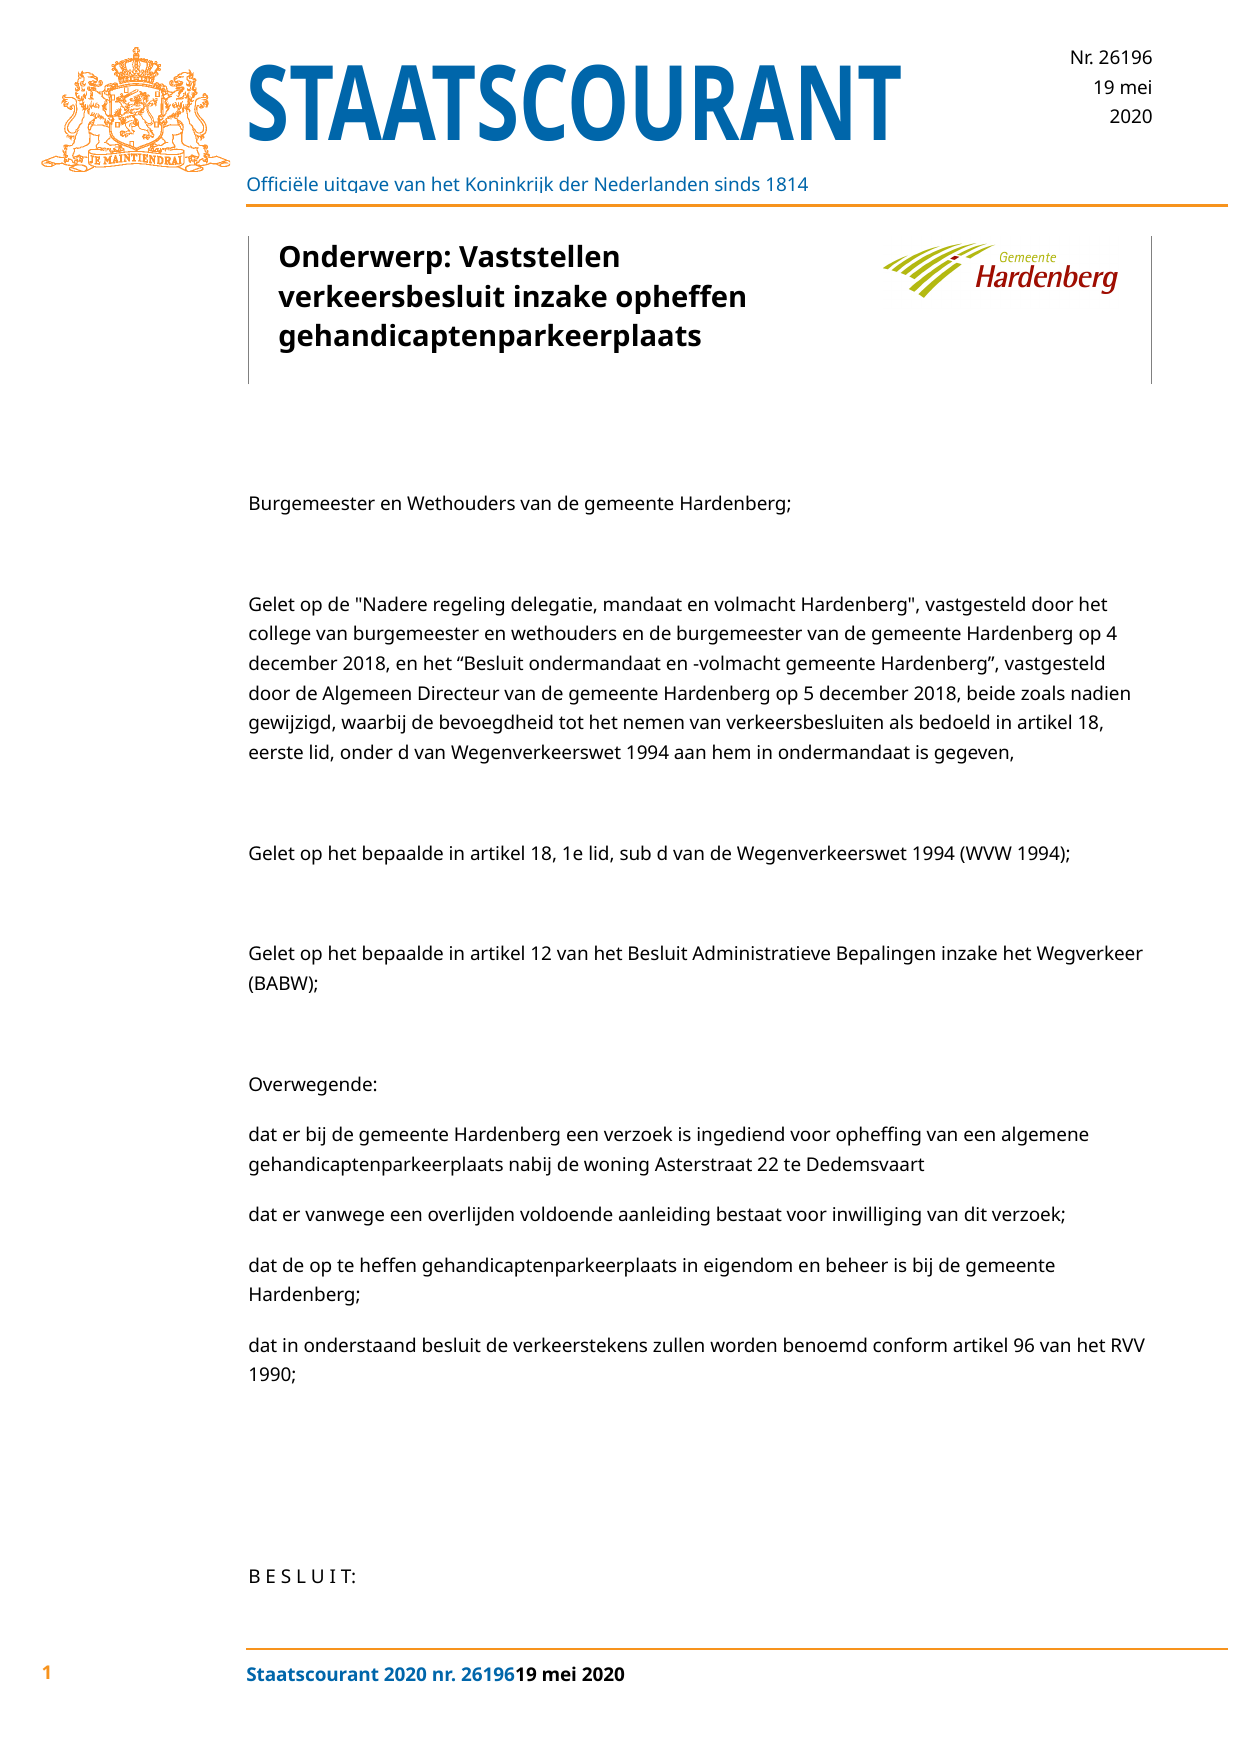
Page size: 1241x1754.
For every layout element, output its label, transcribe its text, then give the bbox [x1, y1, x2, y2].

picture [41, 47, 231, 172]
text dat in onderstaand besluit de verkeerstekens zullen worden benoemd conform artikel 96 van het RVV 1990; [248, 1332, 1152, 1387]
text Burgemeester en Wethouders van de gemeente Hardenberg; [248, 490, 1152, 516]
picture [882, 236, 1119, 309]
text dat er vanwege een overlijden voldoende aanleiding bestaat voor inwilliging van dit verzoek; [248, 1201, 1152, 1227]
text dat er bij de gemeente Hardenberg een verzoek is ingediend voor opheffing van een algemene gehandicaptenparkeerplaats nabij de woning Asterstraat 22 te Dedemsvaart [248, 1121, 1152, 1177]
text Gelet op het bepaalde in artikel 12 van het Besluit Administratieve Bepalingen inzake het Wegverkeer (BABW); [248, 941, 1152, 996]
text Gelet op de "Nadere regeling delegatie, mandaat en volmacht Hardenberg", vastgesteld door het college van burgemeester en wethouders en de burgemeester van de gemeente Hardenberg op 4 december 2018, en het “Besluit ondermandaat en -volmacht gemeente Hardenberg”, vastgesteld door de Algemeen Directeur van de gemeente Hardenberg op 5 december 2018, beide zoals nadien gewijzigd, waarbij de bevoegdheid tot het nemen van verkeersbesluiten als bedoeld in artikel 18, eerste lid, onder d van Wegenverkeerswet 1994 aan hem in ondermandaat is gegeven, [248, 591, 1152, 764]
text dat de op te heffen gehandicaptenparkeerplaats in eigendom en beheer is bij de gemeente Hardenberg; [248, 1252, 1152, 1307]
text B E S L U I T: [248, 1563, 1152, 1589]
table_header [850, 236, 1151, 384]
text Overwegende: [248, 1071, 1152, 1097]
text Gelet op het bepaalde in artikel 18, 1e lid, sub d van de Wegenverkeerswet 1994 (WVW 1994); [248, 840, 1152, 865]
table_header Onderwerp: Vaststellen verkeersbesluit inzake opheffen gehandicaptenparkeerplaats [249, 236, 850, 384]
